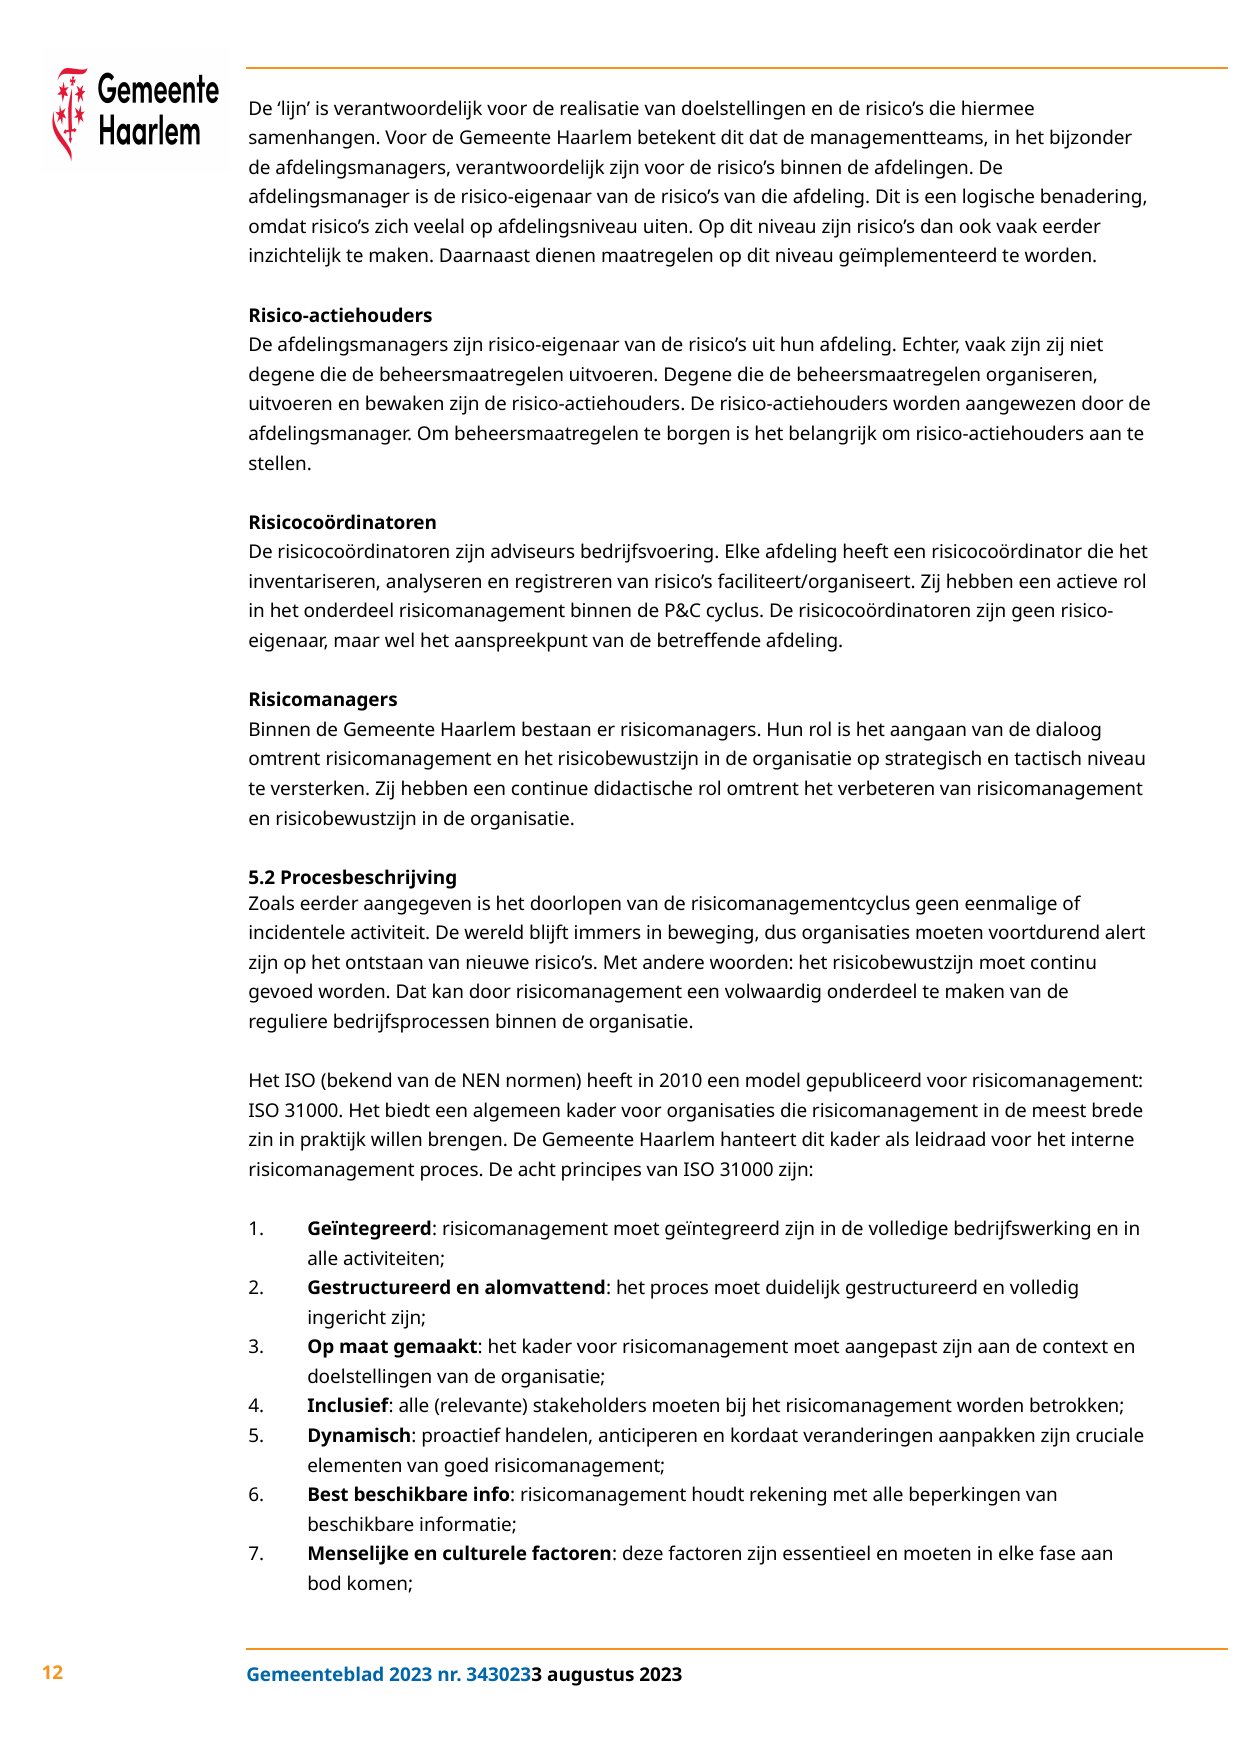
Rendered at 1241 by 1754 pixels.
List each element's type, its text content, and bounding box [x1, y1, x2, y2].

picture [41, 47, 231, 172]
text De risicocoördinatoren zijn adviseurs bedrijfsvoering. Elke afdeling heeft een risicocoördinator die het inventariseren, analyseren en registreren van risico’s faciliteert/organiseert. Zij hebben een actieve rol in het onderdeel risicomanagement binnen de P&C cyclus. De risicocoördinatoren zijn geen risico-eigenaar, maar wel het aanspreekpunt van de betreffende afdeling. [248, 538, 1152, 653]
list Inclusief: alle (relevante) stakeholders moeten bij het risicomanagement worden betrokken; [248, 1393, 1152, 1418]
list Geïntegreerd: risicomanagement moet geïntegreerd zijn in de volledige bedrijfswerking en in alle activiteiten; [248, 1215, 1152, 1270]
text 5.2 Procesbeschrijving [248, 864, 1152, 890]
text Risicomanagers [248, 686, 1152, 712]
text Risicocoördinatoren [248, 509, 1152, 535]
text De ‘lijn’ is verantwoordelijk voor de realisatie van doelstellingen en de risico’s die hiermee samenhangen. Voor de Gemeente Haarlem betekent dit dat de managementteams, in het bijzonder de afdelingsmanagers, verantwoordelijk zijn voor de risico’s binnen de afdelingen. De afdelingsmanager is de risico-eigenaar van de risico’s van die afdeling. Dit is een logische benadering, omdat risico’s zich veelal op afdelingsniveau uiten. Op dit niveau zijn risico’s dan ook vaak eerder inzichtelijk te maken. Daarnaast dienen maatregelen op dit niveau geïmplementeerd te worden. [248, 95, 1152, 268]
text De afdelingsmanagers zijn risico-eigenaar van de risico’s uit hun afdeling. Echter, vaak zijn zij niet degene die de beheersmaatregelen uitvoeren. Degene die de beheersmaatregelen organiseren, uitvoeren en bewaken zijn de risico-actiehouders. De risico-actiehouders worden aangewezen door de afdelingsmanager. Om beheersmaatregelen te borgen is het belangrijk om risico-actiehouders aan te stellen. [248, 331, 1152, 476]
list Op maat gemaakt: het kader voor risicomanagement moet aangepast zijn aan de context en doelstellingen van de organisatie; [248, 1333, 1152, 1389]
list Best beschikbare info: risicomanagement houdt rekening met alle beperkingen van beschikbare informatie; [248, 1481, 1152, 1537]
list Menselijke en culturele factoren: deze factoren zijn essentieel en moeten in elke fase aan bod komen; [248, 1541, 1152, 1596]
text Risico-actiehouders [248, 302, 1152, 328]
text Het ISO (bekend van de NEN normen) heeft in 2010 een model gepubliceerd voor risicomanagement: ISO 31000. Het biedt een algemeen kader voor organisaties die risicomanagement in de meest brede zin in praktijk willen brengen. De Gemeente Haarlem hanteert dit kader als leidraad voor het interne risicomanagement proces. De acht principes van ISO 31000 zijn: [248, 1067, 1152, 1182]
list Dynamisch: proactief handelen, anticiperen en kordaat veranderingen aanpakken zijn cruciale elementen van goed risicomanagement; [248, 1422, 1152, 1477]
text Binnen de Gemeente Haarlem bestaan er risicomanagers. Hun rol is het aangaan van de dialoog omtrent risicomanagement en het risicobewustzijn in de organisatie op strategisch en tactisch niveau te versterken. Zij hebben een continue didactische rol omtrent het verbeteren van risicomanagement en risicobewustzijn in de organisatie. [248, 716, 1152, 831]
text Zoals eerder aangegeven is het doorlopen van de risicomanagementcyclus geen eenmalige of incidentele activiteit. De wereld blijft immers in beweging, dus organisaties moeten voortdurend alert zijn op het ontstaan van nieuwe risico’s. Met andere woorden: het risicobewustzijn moet continu gevoed worden. Dat kan door risicomanagement een volwaardig onderdeel te maken van de reguliere bedrijfsprocessen binnen de organisatie. [248, 890, 1152, 1034]
list Gestructureerd en alomvattend: het proces moet duidelijk gestructureerd en volledig ingericht zijn; [248, 1274, 1152, 1329]
